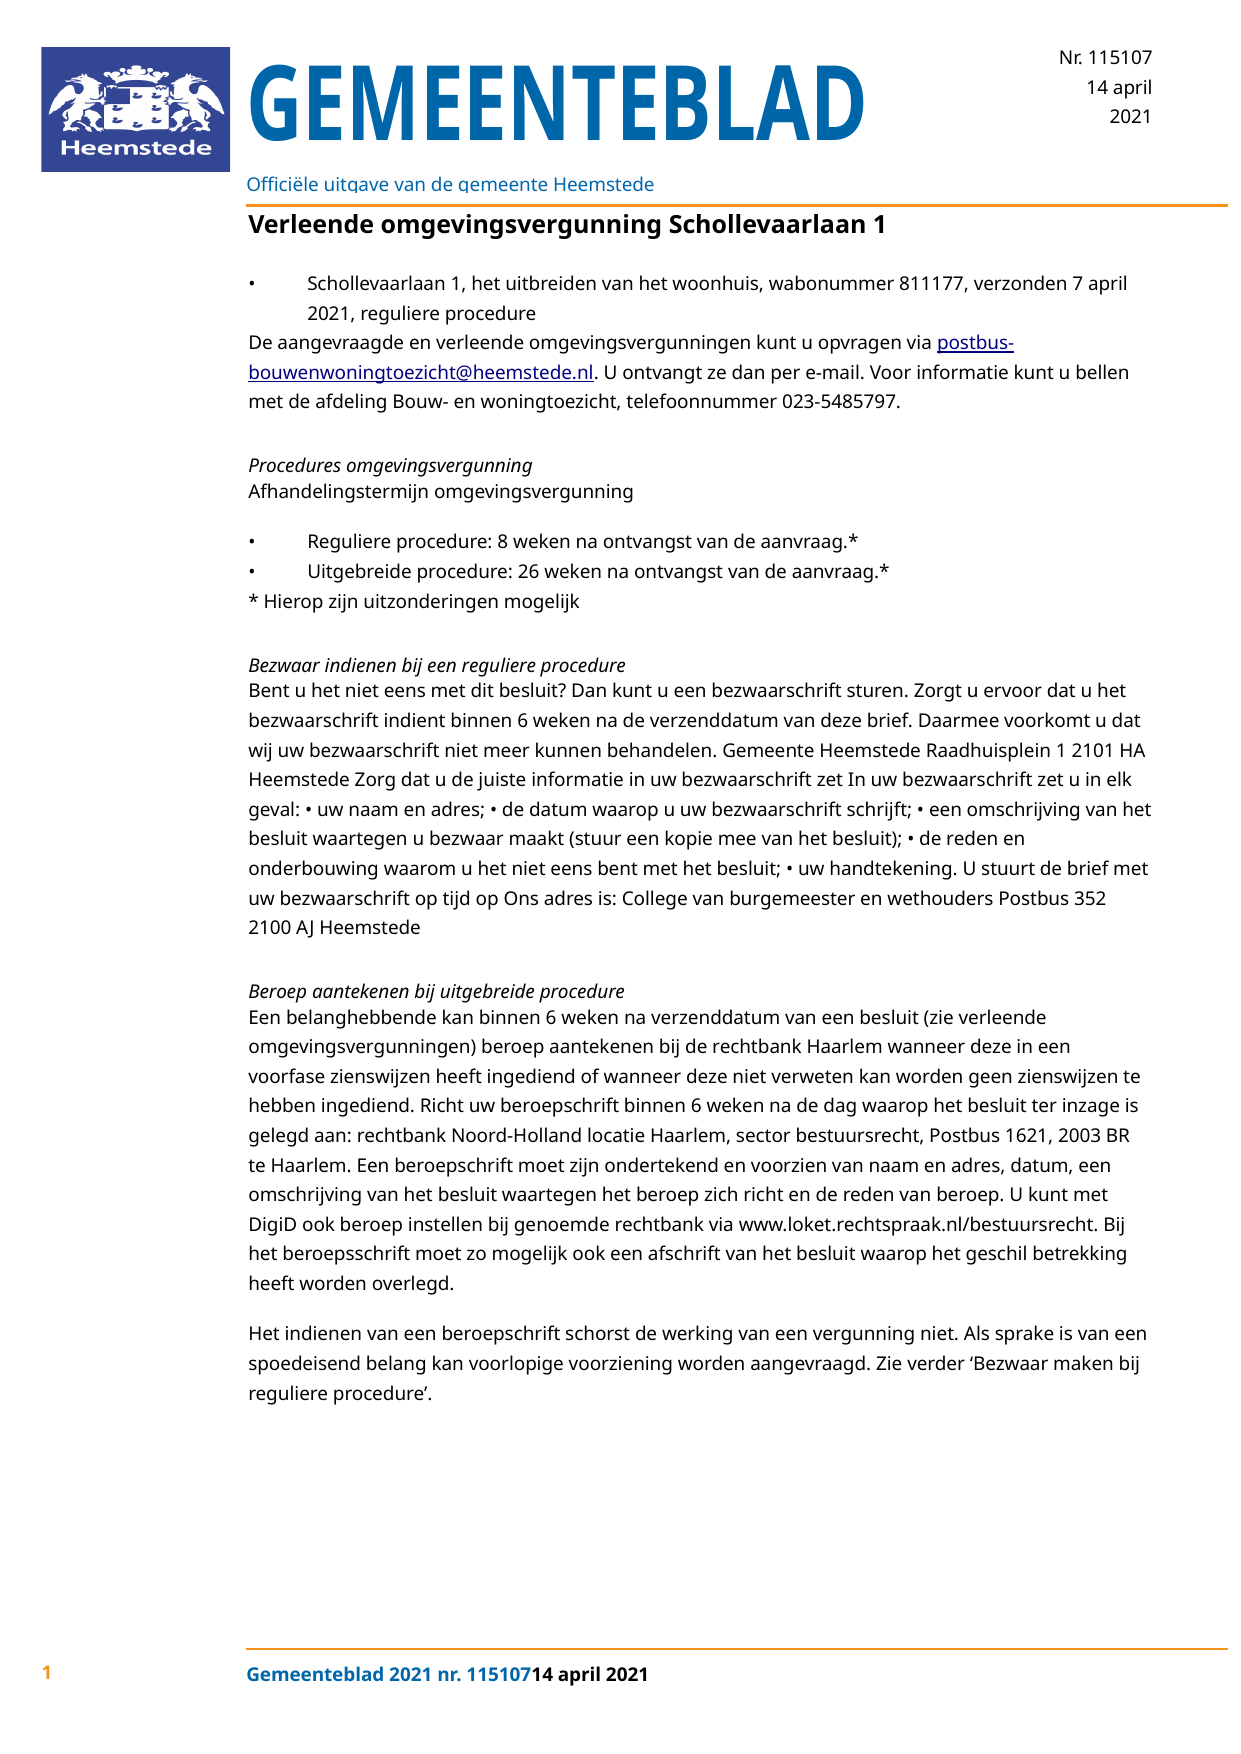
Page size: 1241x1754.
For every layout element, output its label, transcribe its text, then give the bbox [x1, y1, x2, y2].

text Een belanghebbende kan binnen 6 weken na verzenddatum van een besluit (zie verleende omgevingsvergunningen) beroep aantekenen bij de rechtbank Haarlem wanneer deze in een voorfase zienswijzen heeft ingediend of wanneer deze niet verweten kan worden geen zienswijzen te hebben ingediend. Richt uw beroepschrift binnen 6 weken na de dag waarop het besluit ter inzage is gelegd aan: rechtbank Noord-Holland locatie Haarlem, sector bestuursrecht, Postbus 1621, 2003 BR te Haarlem. Een beroepschrift moet zijn ondertekend en voorzien van naam en adres, datum, een omschrijving van het besluit waartegen het beroep zich richt en de reden van beroep. U kunt met DigiD ook beroep instellen bij genoemde rechtbank via www.loket.rechtspraak.nl/bestuursrecht. Bij het beroepsschrift moet zo mogelijk ook een afschrift van het besluit waarop het geschil betrekking heeft worden overlegd. [248, 1004, 1152, 1296]
picture [41, 47, 231, 172]
text Afhandelingstermijn omgevingsvergunning [248, 478, 1152, 504]
text Bezwaar indienen bij een reguliere procedure [248, 652, 1152, 678]
text Bent u het niet eens met dit besluit? Dan kunt u een bezwaarschrift sturen. Zorgt u ervoor dat u het bezwaarschrift indient binnen 6 weken na de verzenddatum van deze brief. Daarmee voorkomt u dat wij uw bezwaarschrift niet meer kunnen behandelen. Gemeente Heemstede Raadhuisplein 1 2101 HA Heemstede Zorg dat u de juiste informatie in uw bezwaarschrift zet In uw bezwaarschrift zet u in elk geval: • uw naam en adres; • de datum waarop u uw bezwaarschrift schrijft; • een omschrijving van het besluit waartegen u bezwaar maakt (stuur een kopie mee van het besluit); • de reden en onderbouwing waarom u het niet eens bent met het besluit; • uw handtekening. U stuurt de brief met uw bezwaarschrift op tijd op Ons adres is: College van burgemeester en wethouders Postbus 352 2100 AJ Heemstede [248, 678, 1152, 940]
text Het indienen van een beroepschrift schorst de werking van een vergunning niet. Als sprake is van een spoedeisend belang kan voorlopige voorziening worden aangevraagd. Zie verder ‘Bezwaar maken bij reguliere procedure’. [248, 1321, 1152, 1406]
text Beroep aantekenen bij uitgebreide procedure [248, 978, 1152, 1004]
list Schollevaarlaan 1, het uitbreiden van het woonhuis, wabonummer 811177, verzonden 7 april 2021, reguliere procedure [248, 270, 1152, 326]
text Procedures omgevingsvergunning [248, 453, 1152, 478]
text * Hierop zijn uitzonderingen mogelijk [248, 588, 1152, 614]
text De aangevraagde en verleende omgevingsvergunningen kunt u opvragen via postbus-bouwenwoningtoezicht@heemstede.nl. U ontvangt ze dan per e-mail. Voor informatie kunt u bellen met de afdeling Bouw- en woningtoezicht, telefoonnummer 023-5485797. [248, 329, 1152, 414]
list Uitgebreide procedure: 26 weken na ontvangst van de aanvraag.* [248, 558, 1152, 584]
list Reguliere procedure: 8 weken na ontvangst van de aanvraag.* [248, 529, 1152, 554]
text Verleende omgevingsvergunning Schollevaarlaan 1 [248, 207, 1152, 241]
